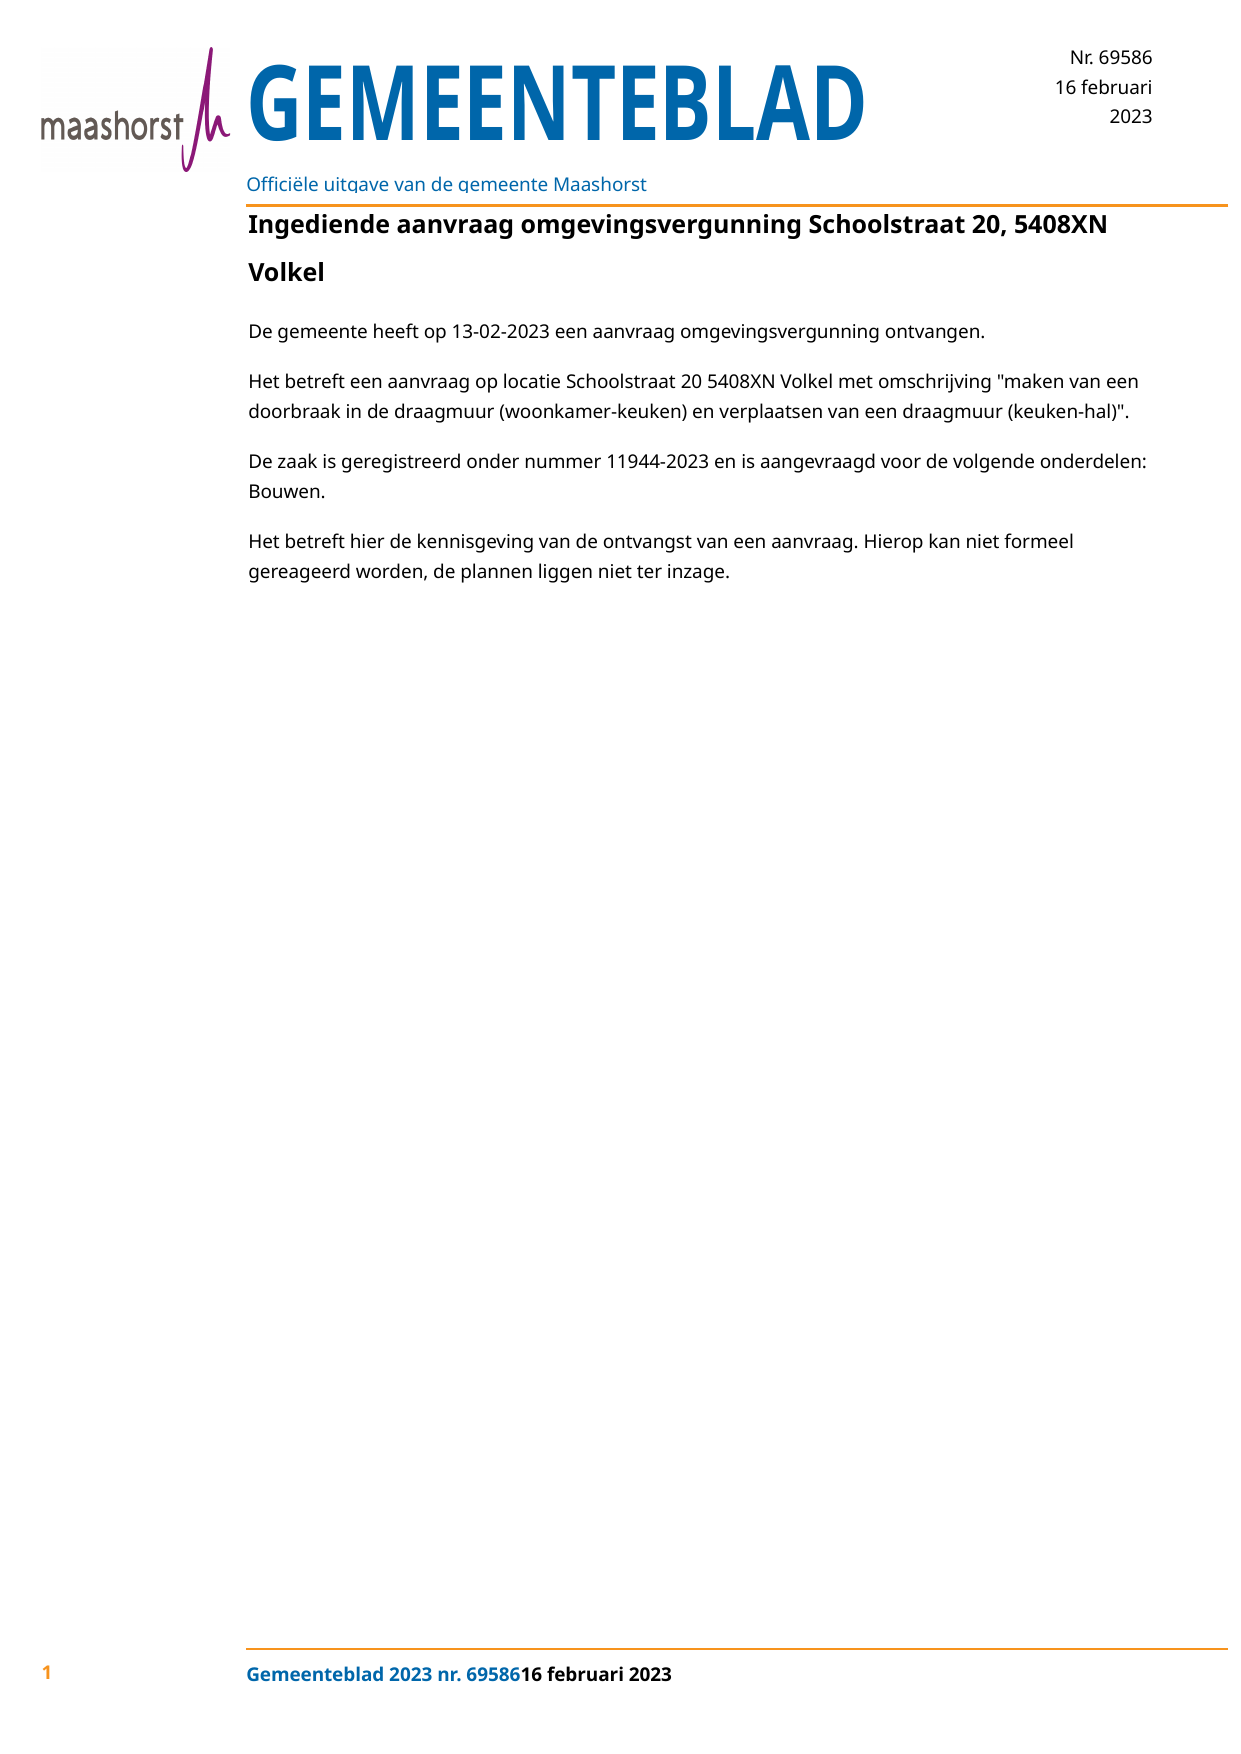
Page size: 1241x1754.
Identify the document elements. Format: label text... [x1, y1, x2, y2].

picture [41, 47, 231, 172]
text Het betreft een aanvraag op locatie Schoolstraat 20 5408XN Volkel met omschrijving "maken van een doorbraak in de draagmuur (woonkamer-keuken) en verplaatsen van een draagmuur (keuken-hal)". [248, 368, 1152, 424]
text Ingediende aanvraag omgevingsvergunning Schoolstraat 20, 5408XN Volkel [248, 207, 1152, 288]
text Het betreft hier de kennisgeving van de ontvangst van een aanvraag. Hierop kan niet formeel gereageerd worden, de plannen liggen niet ter inzage. [248, 528, 1152, 584]
text De zaak is geregistreerd onder nummer 11944-2023 en is aangevraagd voor de volgende onderdelen: Bouwen. [248, 448, 1152, 504]
text De gemeente heeft op 13-02-2023 een aanvraag omgevingsvergunning ontvangen. [248, 318, 1152, 344]
